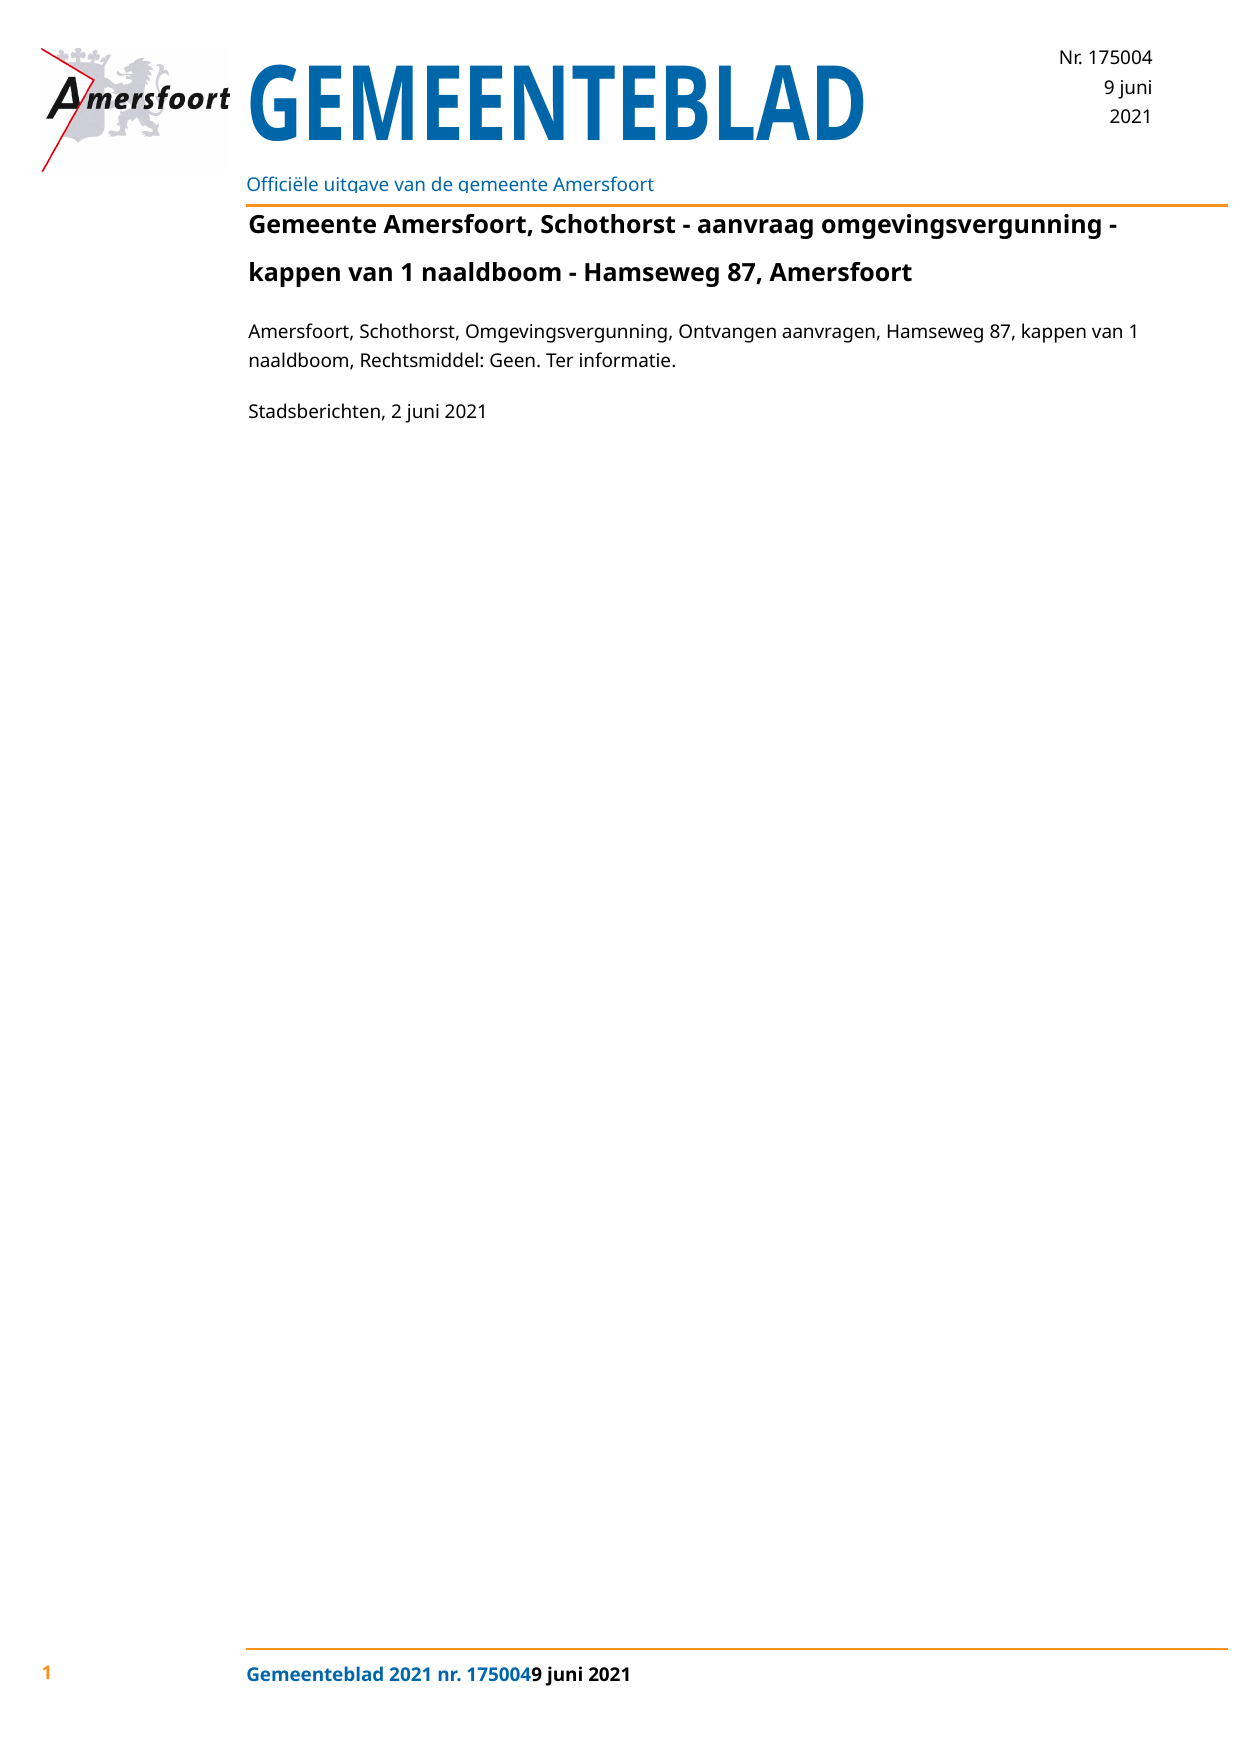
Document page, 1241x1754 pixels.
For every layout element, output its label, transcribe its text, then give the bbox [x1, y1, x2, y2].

text Amersfoort, Schothorst, Omgevingsvergunning, Ontvangen aanvragen, Hamseweg 87, kappen van 1 naaldboom, Rechtsmiddel: Geen. Ter informatie. [248, 318, 1152, 373]
text Stadsberichten, 2 juni 2021 [248, 398, 1152, 424]
text Gemeente Amersfoort, Schothorst - aanvraag omgevingsvergunning - kappen van 1 naaldboom - Hamseweg 87, Amersfoort [248, 207, 1152, 288]
picture [41, 47, 231, 172]
